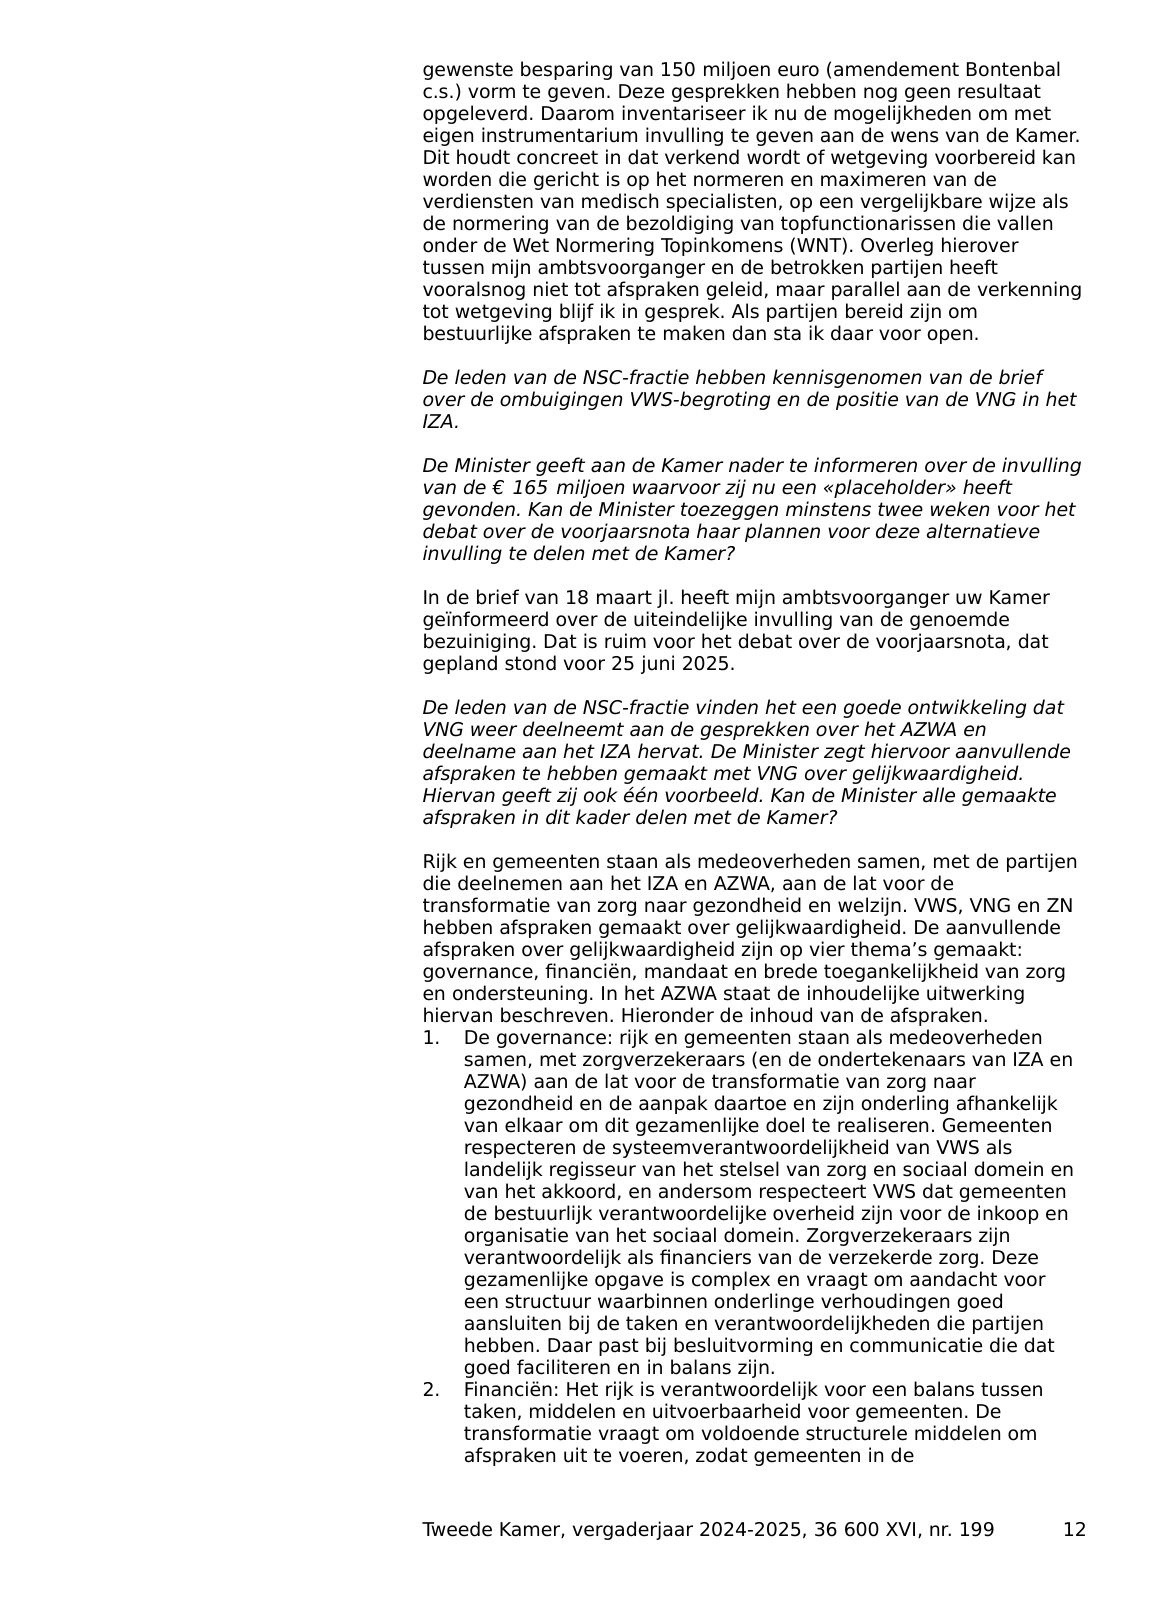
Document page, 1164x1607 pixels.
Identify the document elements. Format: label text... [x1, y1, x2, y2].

text Rijk en gemeenten staan als medeoverheden samen, met de partijen die deelnemen aan het IZA en AZWA, aan de lat voor de transformatie van zorg naar gezondheid en welzijn. VWS, VNG en ZN hebben afspraken gemaakt over gelijkwaardigheid. De aanvullende afspraken over gelijkwaardigheid zijn op vier thema’s gemaakt: governance, financiën, mandaat en brede toegankelijkheid van zorg en ondersteuning. In het AZWA staat de inhoudelijke uitwerking hiervan beschreven. Hieronder de inhoud van de afspraken. [422, 851, 1087, 1027]
text De Minister geeft aan de Kamer nader te informeren over de invulling van de € 165 miljoen waarvoor zij nu een «placeholder» heeft gevonden. Kan de Minister toezeggen minstens twee weken voor het debat over de voorjaarsnota haar plannen voor deze alternatieve invulling te delen met de Kamer? [422, 455, 1087, 565]
text 1. De governance: rijk en gemeenten staan als medeoverheden samen, met zorgverzekeraars (en de ondertekenaars van IZA en AZWA) aan de lat voor de transformatie van zorg naar gezondheid en de aanpak daartoe en zijn onderling afhankelijk van elkaar om dit gezamenlijke doel te realiseren. Gemeenten respecteren de systeemverantwoordelijkheid van VWS als landelijk regisseur van het stelsel van zorg en sociaal domein en van het akkoord, en andersom respecteert VWS dat gemeenten de bestuurlijk verantwoordelijke overheid zijn voor de inkoop en organisatie van het sociaal domein. Zorgverzekeraars zijn verantwoordelijk als financiers van de verzekerde zorg. Deze gezamenlijke opgave is complex en vraagt om aandacht voor een structuur waarbinnen onderlinge verhoudingen goed aansluiten bij de taken en verantwoordelijkheden die partijen hebben. Daar past bij besluitvorming en communicatie die dat goed faciliteren en in balans zijn. [422, 1027, 1087, 1379]
text In de brief van 18 maart jl. heeft mijn ambtsvoorganger uw Kamer geïnformeerd over de uiteindelijke invulling van de genoemde bezuiniging. Dat is ruim voor het debat over de voorjaarsnota, dat gepland stond voor 25 juni 2025. [422, 587, 1087, 675]
text gewenste besparing van 150 miljoen euro (amendement Bontenbal c.s.) vorm te geven. Deze gesprekken hebben nog geen resultaat opgeleverd. Daarom inventariseer ik nu de mogelijkheden om met eigen instrumentarium invulling te geven aan de wens van de Kamer. Dit houdt concreet in dat verkend wordt of wetgeving voorbereid kan worden die gericht is op het normeren en maximeren van de verdiensten van medisch specialisten, op een vergelijkbare wijze als de normering van de bezoldiging van topfunctionarissen die vallen onder de Wet Normering Topinkomens (WNT). Overleg hierover tussen mijn ambtsvoorganger en de betrokken partijen heeft vooralsnog niet tot afspraken geleid, maar parallel aan de verkenning tot wetgeving blijf ik in gesprek. Als partijen bereid zijn om bestuurlijke afspraken te maken dan sta ik daar voor open. [422, 59, 1087, 345]
text 2. Financiën: Het rijk is verantwoordelijk voor een balans tussen taken, middelen en uitvoerbaarheid voor gemeenten. De transformatie vraagt om voldoende structurele middelen om afspraken uit te voeren, zodat gemeenten in de [422, 1379, 1087, 1467]
text De leden van de NSC-fractie vinden het een goede ontwikkeling dat VNG weer deelneemt aan de gesprekken over het AZWA en deelname aan het IZA hervat. De Minister zegt hiervoor aanvullende afspraken te hebben gemaakt met VNG over gelijkwaardigheid. Hiervan geeft zij ook één voorbeeld. Kan de Minister alle gemaakte afspraken in dit kader delen met de Kamer? [422, 697, 1087, 829]
text De leden van de NSC-fractie hebben kennisgenomen van de brief over de ombuigingen VWS-begroting en de positie van de VNG in het IZA. [422, 367, 1087, 433]
